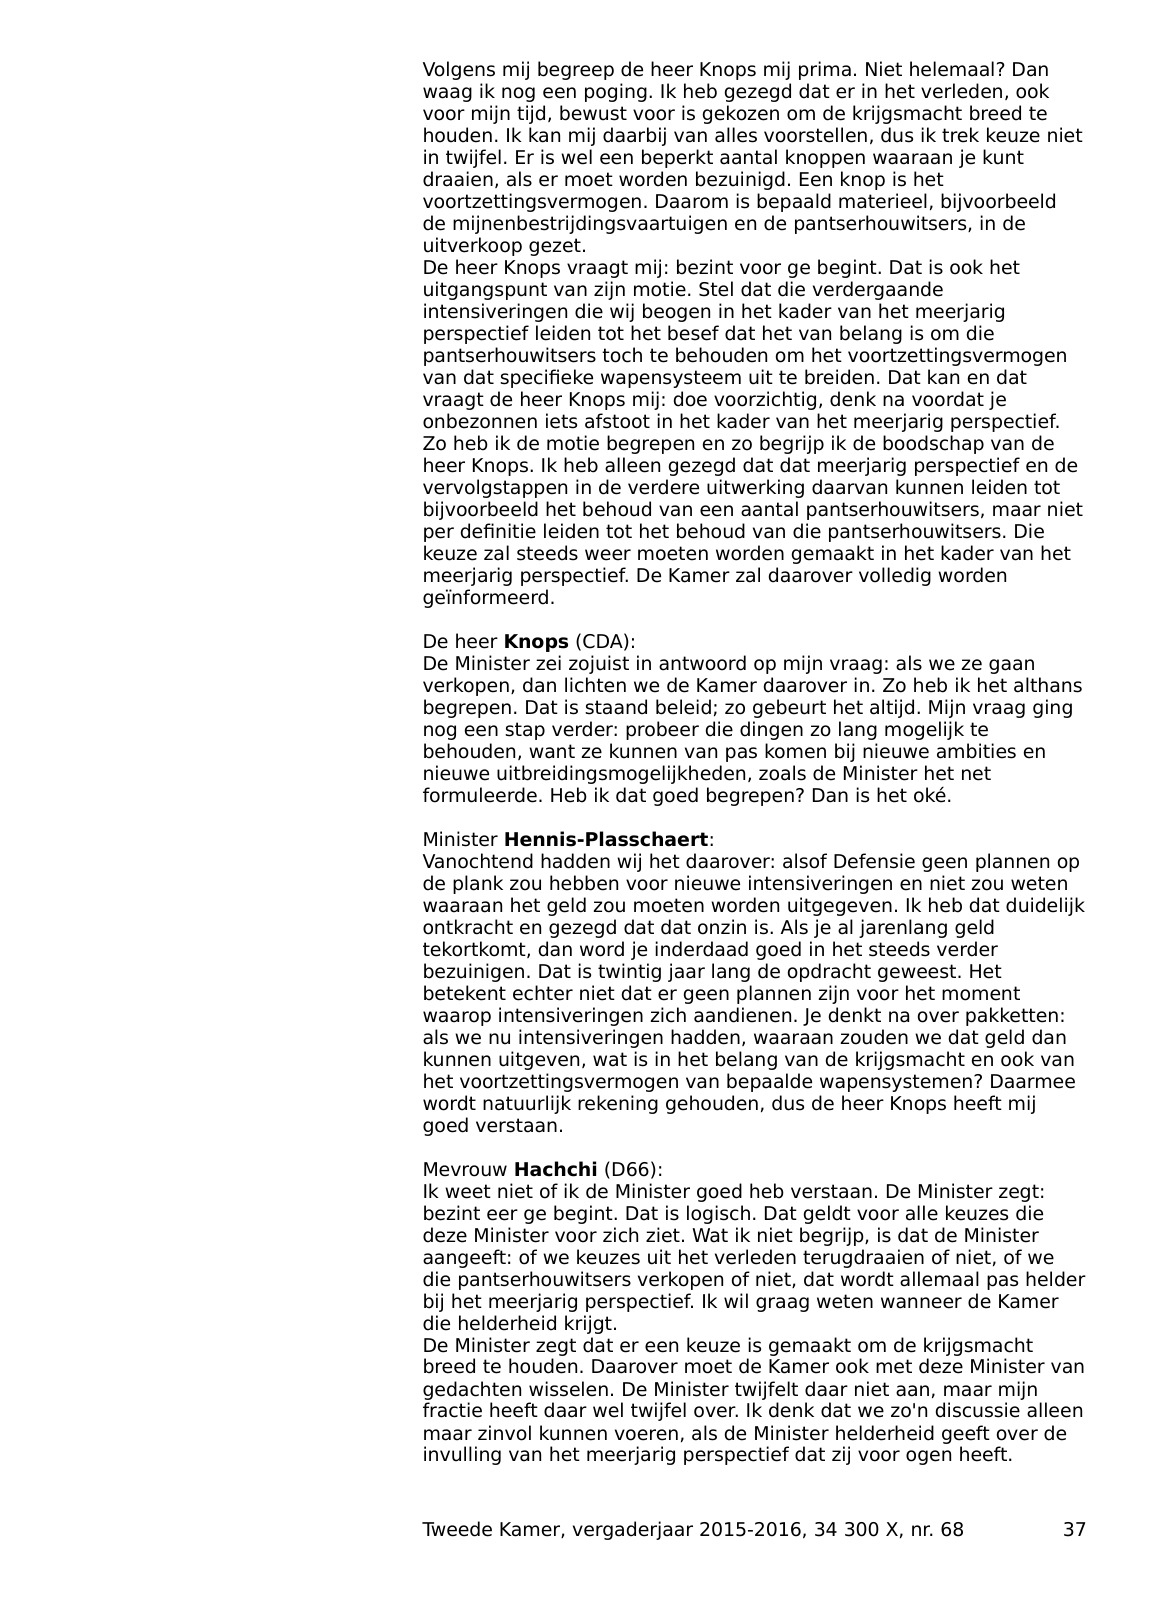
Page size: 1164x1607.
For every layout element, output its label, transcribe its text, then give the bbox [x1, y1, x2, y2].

text De Minister zei zojuist in antwoord op mijn vraag: als we ze gaan verkopen, dan lichten we de Kamer daarover in. Zo heb ik het althans begrepen. Dat is staand beleid; zo gebeurt het altijd. Mijn vraag ging nog een stap verder: probeer die dingen zo lang mogelijk te behouden, want ze kunnen van pas komen bij nieuwe ambities en nieuwe uitbreidingsmogelijkheden, zoals de Minister het net formuleerde. Heb ik dat goed begrepen? Dan is het oké. [422, 653, 1087, 807]
text Minister Hennis-Plasschaert: [422, 829, 1087, 851]
text Volgens mij begreep de heer Knops mij prima. Niet helemaal? Dan waag ik nog een poging. Ik heb gezegd dat er in het verleden, ook voor mijn tijd, bewust voor is gekozen om de krijgsmacht breed te houden. Ik kan mij daarbij van alles voorstellen, dus ik trek keuze niet in twijfel. Er is wel een beperkt aantal knoppen waaraan je kunt draaien, als er moet worden bezuinigd. Een knop is het voortzettingsvermogen. Daarom is bepaald materieel, bijvoorbeeld de mijnenbestrijdingsvaartuigen en de pantserhouwitsers, in de uitverkoop gezet. [422, 59, 1087, 257]
text De heer Knops (CDA): [422, 631, 1087, 653]
text Vanochtend hadden wij het daarover: alsof Defensie geen plannen op de plank zou hebben voor nieuwe intensiveringen en niet zou weten waaraan het geld zou moeten worden uitgegeven. Ik heb dat duidelijk ontkracht en gezegd dat dat onzin is. Als je al jarenlang geld tekortkomt, dan word je inderdaad goed in het steeds verder bezuinigen. Dat is twintig jaar lang de opdracht geweest. Het betekent echter niet dat er geen plannen zijn voor het moment waarop intensiveringen zich aandienen. Je denkt na over pakketten: als we nu intensiveringen hadden, waaraan zouden we dat geld dan kunnen uitgeven, wat is in het belang van de krijgsmacht en ook van het voortzettingsvermogen van bepaalde wapensystemen? Daarmee wordt natuurlijk rekening gehouden, dus de heer Knops heeft mij goed verstaan. [422, 851, 1087, 1136]
text Ik weet niet of ik de Minister goed heb verstaan. De Minister zegt: bezint eer ge begint. Dat is logisch. Dat geldt voor alle keuzes die deze Minister voor zich ziet. Wat ik niet begrijp, is dat de Minister aangeeft: of we keuzes uit het verleden terugdraaien of niet, of we die pantserhouwitsers verkopen of niet, dat wordt allemaal pas helder bij het meerjarig perspectief. Ik wil graag weten wanneer de Kamer die helderheid krijgt. [422, 1181, 1087, 1334]
text De heer Knops vraagt mij: bezint voor ge begint. Dat is ook het uitgangspunt van zijn motie. Stel dat die verdergaande intensiveringen die wij beogen in het kader van het meerjarig perspectief leiden tot het besef dat het van belang is om die pantserhouwitsers toch te behouden om het voortzettingsvermogen van dat specifieke wapensysteem uit te breiden. Dat kan en dat vraagt de heer Knops mij: doe voorzichtig, denk na voordat je onbezonnen iets afstoot in het kader van het meerjarig perspectief. Zo heb ik de motie begrepen en zo begrijp ik de boodschap van de heer Knops. Ik heb alleen gezegd dat dat meerjarig perspectief en de vervolgstappen in de verdere uitwerking daarvan kunnen leiden tot bijvoorbeeld het behoud van een aantal pantserhouwitsers, maar niet per definitie leiden tot het behoud van die pantserhouwitsers. Die keuze zal steeds weer moeten worden gemaakt in het kader van het meerjarig perspectief. De Kamer zal daarover volledig worden geïnformeerd. [422, 257, 1087, 608]
text Mevrouw Hachchi (D66): [422, 1159, 1087, 1181]
text De Minister zegt dat er een keuze is gemaakt om de krijgsmacht breed te houden. Daarover moet de Kamer ook met deze Minister van gedachten wisselen. De Minister twijfelt daar niet aan, maar mijn fractie heeft daar wel twijfel over. Ik denk dat we zo'n discussie alleen maar zinvol kunnen voeren, als de Minister helderheid geeft over de invulling van het meerjarig perspectief dat zij voor ogen heeft. [422, 1334, 1087, 1466]
